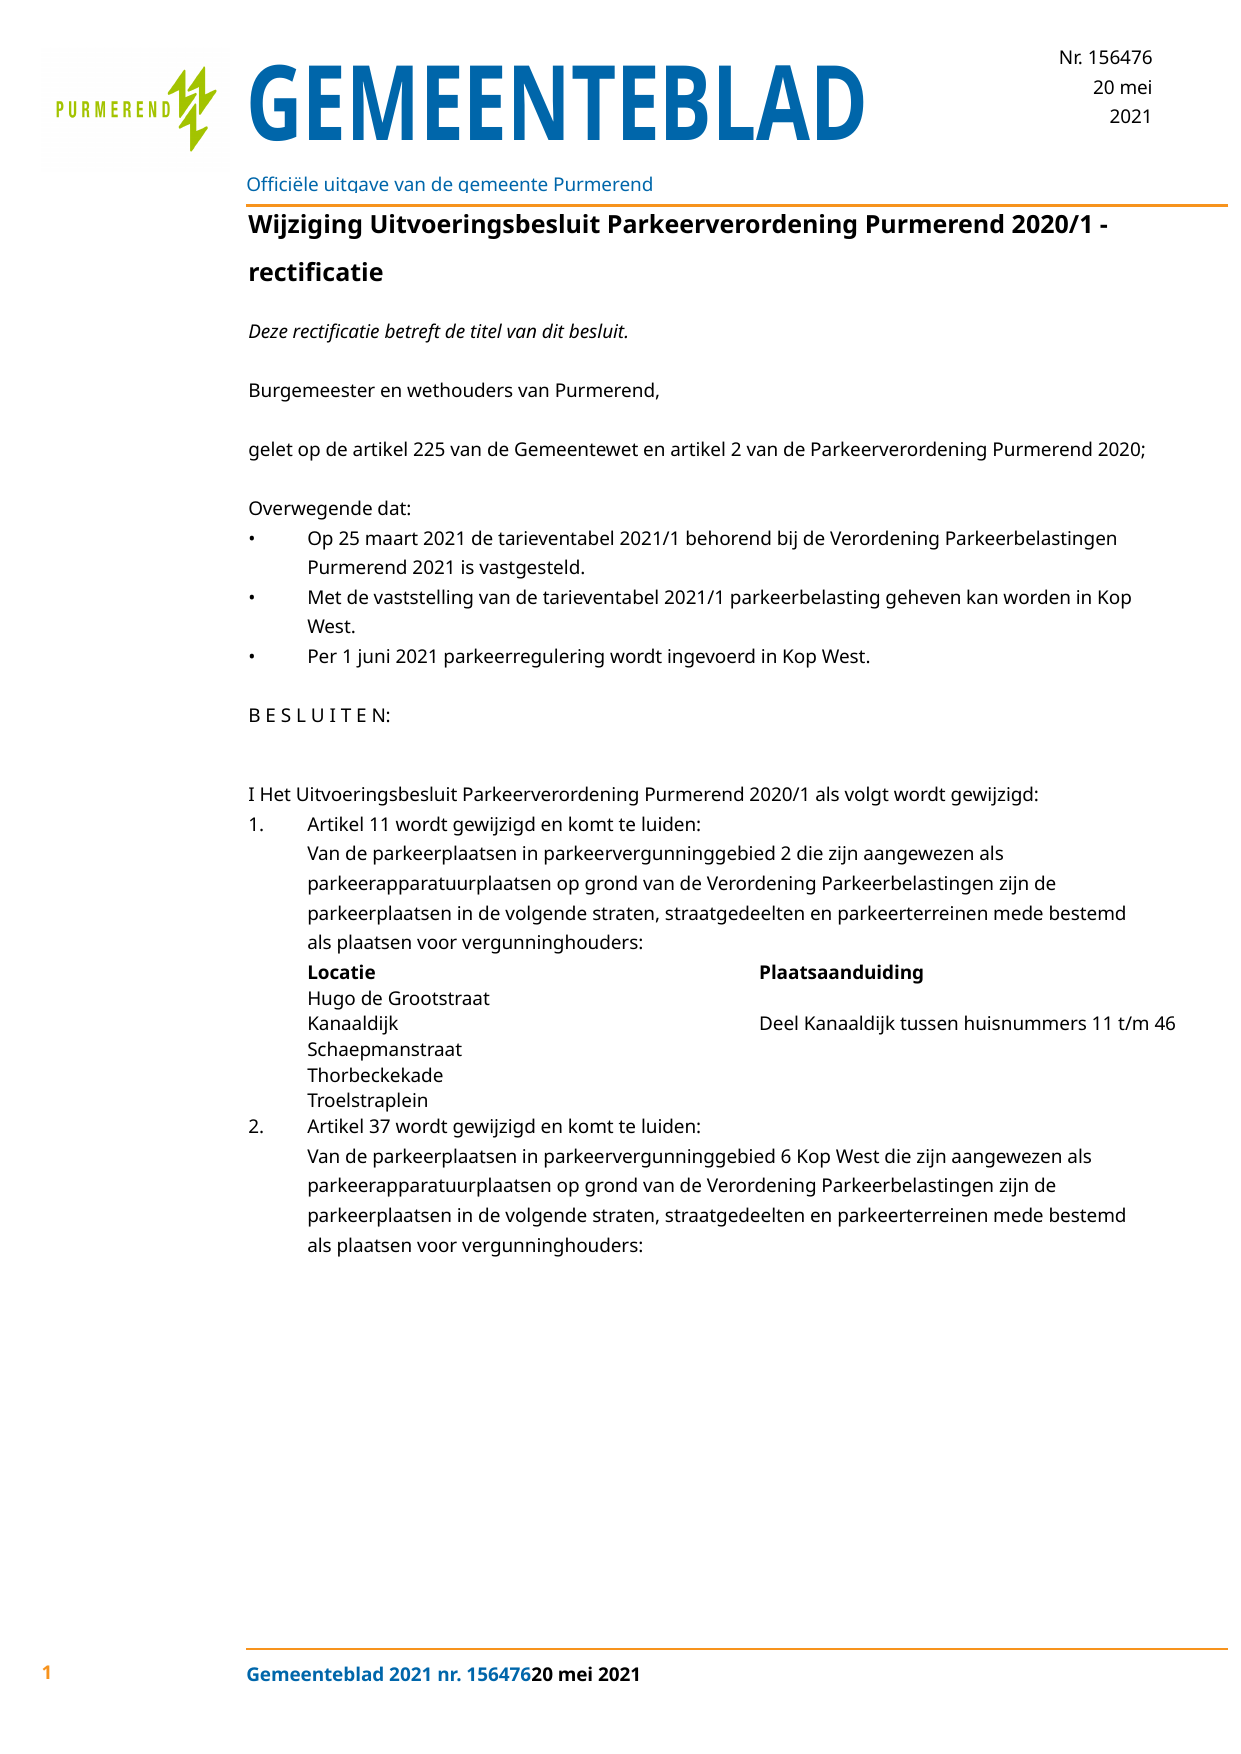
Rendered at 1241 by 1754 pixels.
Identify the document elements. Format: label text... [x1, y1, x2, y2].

table_cell Troelstraplein [307, 1088, 759, 1113]
list Op 25 maart 2021 de tarieventabel 2021/1 behorend bij de Verordening Parkeerbelastingen Purmerend 2021 is vastgesteld. [248, 525, 1152, 580]
table_cell Thorbeckekade [307, 1062, 759, 1088]
list Per 1 juni 2021 parkeerregulering wordt ingevoerd in Kop West. [248, 643, 1152, 669]
table_cell [759, 1036, 1211, 1062]
list Artikel 37 wordt gewijzigd en komt te luiden: [248, 1113, 1152, 1139]
text Burgemeester en wethouders van Purmerend, [248, 377, 1152, 403]
list Van de parkeerplaatsen in parkeervergunninggebied 2 die zijn aangewezen als parkeerapparatuurplaatsen op grond van de Verordening Parkeerbelastingen zijn de parkeerplaatsen in de volgende straten, straatgedeelten en parkeerterreinen mede bestemd als plaatsen voor vergunninghouders: [248, 841, 1152, 955]
table_cell Deel Kanaaldijk tussen huisnummers 11 t/m 46 [759, 1010, 1211, 1036]
table_cell Schaepmanstraat [307, 1036, 759, 1062]
table_header Plaatsaanduiding [759, 959, 1211, 985]
table_cell Kanaaldijk [307, 1010, 759, 1036]
list Met de vaststelling van de tarieventabel 2021/1 parkeerbelasting geheven kan worden in Kop West. [248, 584, 1152, 639]
picture [41, 47, 231, 172]
text Wijziging Uitvoeringsbesluit Parkeerverordening Purmerend 2020/1 - rectificatie [248, 207, 1152, 288]
text Overwegende dat: [248, 495, 1152, 521]
table_header Locatie [307, 959, 759, 985]
text gelet op de artikel 225 van de Gemeentewet en artikel 2 van de Parkeerverordening Purmerend 2020; [248, 436, 1152, 462]
table_cell Hugo de Grootstraat [307, 985, 759, 1010]
table_cell [759, 1062, 1211, 1088]
text B E S L U I T E N: [248, 702, 1152, 728]
text I Het Uitvoeringsbesluit Parkeerverordening Purmerend 2020/1 als volgt wordt gewijzigd: [248, 781, 1152, 807]
table_cell [759, 985, 1211, 1010]
table_cell [759, 1088, 1211, 1113]
list Artikel 11 wordt gewijzigd en komt te luiden: [248, 811, 1152, 837]
text Deze rectificatie betreft de titel van dit besluit. [248, 318, 1152, 344]
list Van de parkeerplaatsen in parkeervergunninggebied 6 Kop West die zijn aangewezen als parkeerapparatuurplaatsen op grond van de Verordening Parkeerbelastingen zijn de parkeerplaatsen in de volgende straten, straatgedeelten en parkeerterreinen mede bestemd als plaatsen voor vergunninghouders: [248, 1143, 1152, 1257]
